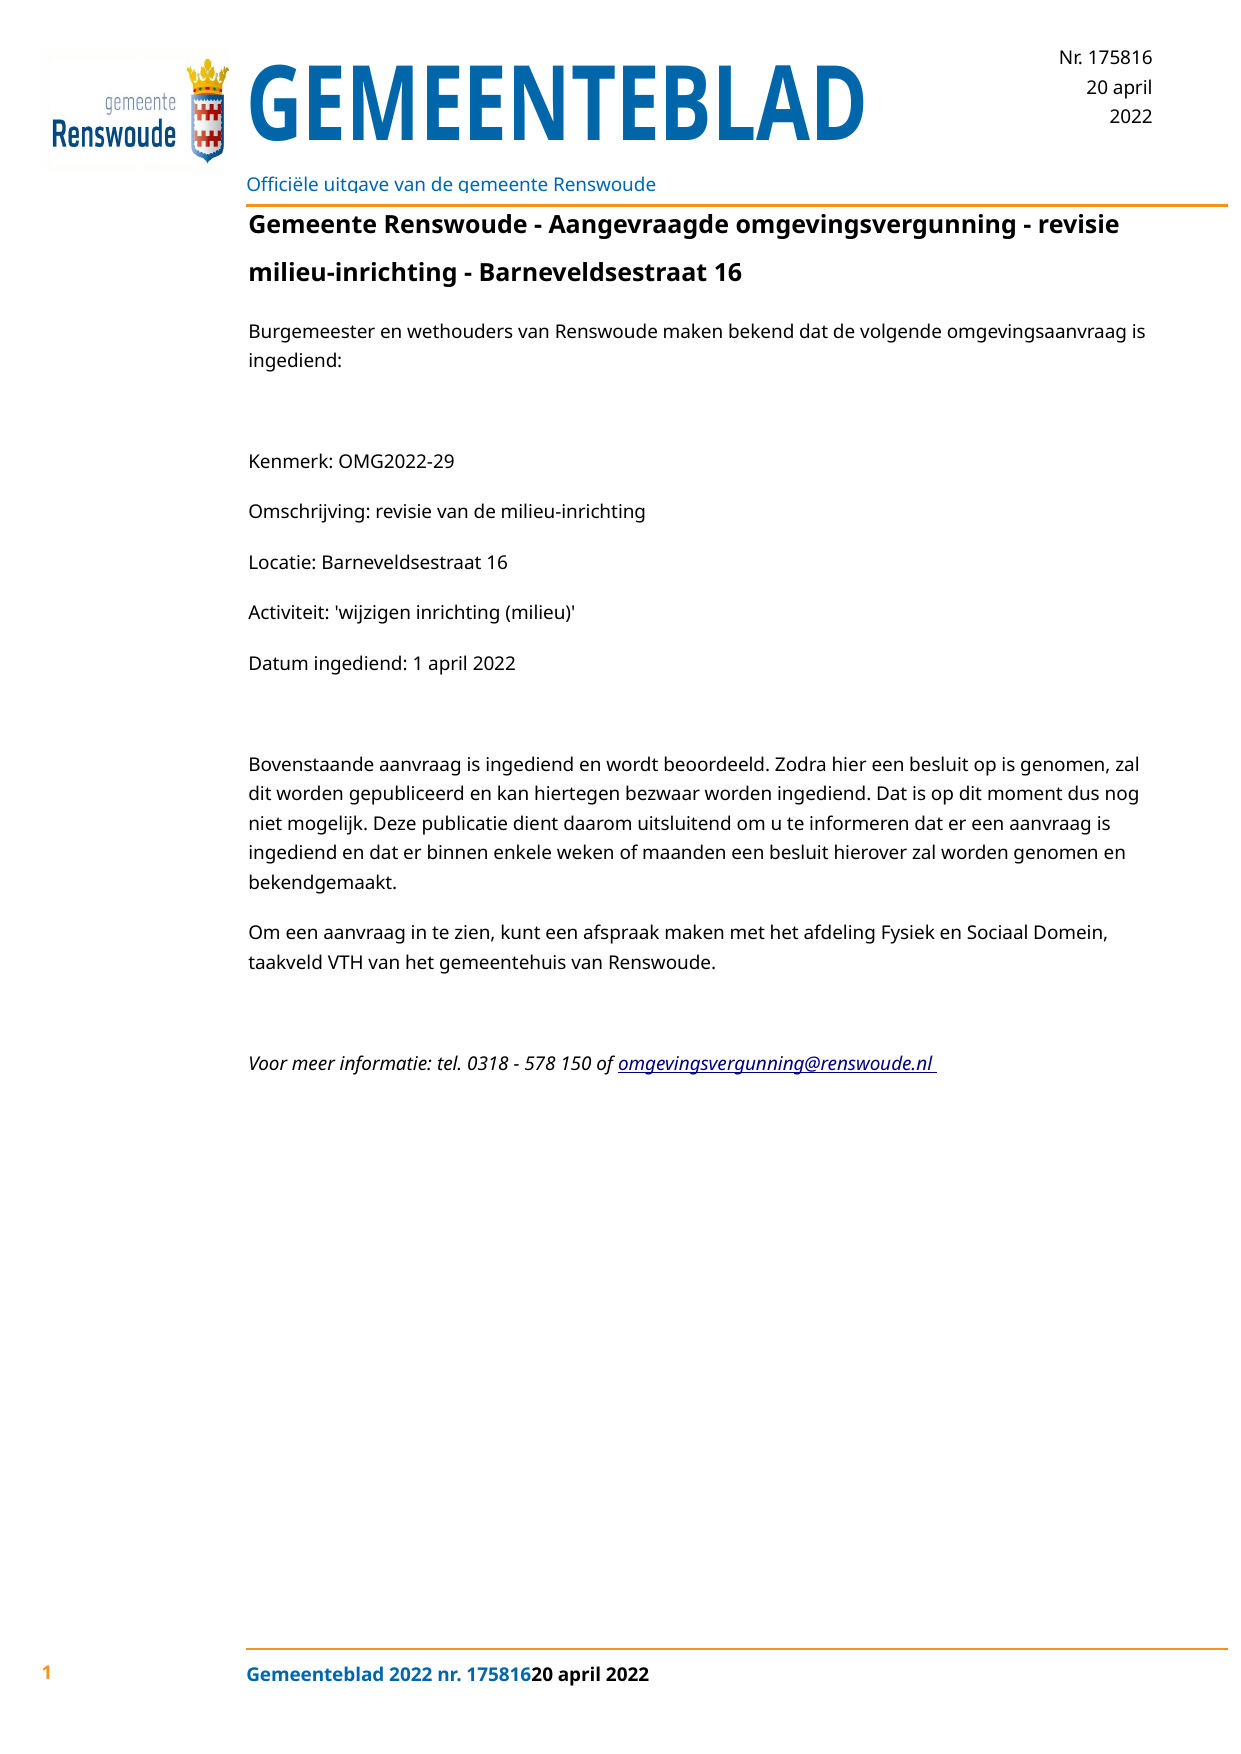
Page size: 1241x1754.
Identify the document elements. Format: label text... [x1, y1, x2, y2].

text Activiteit: 'wijzigen inrichting (milieu)' [248, 599, 1152, 625]
text Om een aanvraag in te zien, kunt een afspraak maken met het afdeling Fysiek en Sociaal Domein, taakveld VTH van het gemeentehuis van Renswoude. [248, 919, 1152, 975]
text Locatie: Barneveldsestraat 16 [248, 549, 1152, 575]
text Datum ingediend: 1 april 2022 [248, 650, 1152, 676]
text Omschrijving: revisie van de milieu-inrichting [248, 499, 1152, 524]
text Burgemeester en wethouders van Renswoude maken bekend dat de volgende omgevingsaanvraag is ingediend: [248, 318, 1152, 373]
text Bovenstaande aanvraag is ingediend en wordt beoordeeld. Zodra hier een besluit op is genomen, zal dit worden gepubliceerd en kan hiertegen bezwaar worden ingediend. Dat is op dit moment dus nog niet mogelijk. Deze publicatie dient daarom uitsluitend om u te informeren dat er een aanvraag is ingediend en dat er binnen enkele weken of maanden een besluit hierover zal worden genomen en bekendgemaakt. [248, 751, 1152, 895]
picture [41, 47, 231, 172]
text Voor meer informatie: tel. 0318 - 578 150 of omgevingsvergunning@renswoude.nl [248, 1050, 1152, 1076]
text Kenmerk: OMG2022-29 [248, 448, 1152, 474]
text Gemeente Renswoude - Aangevraagde omgevingsvergunning - revisie milieu-inrichting - Barneveldsestraat 16 [248, 207, 1152, 288]
